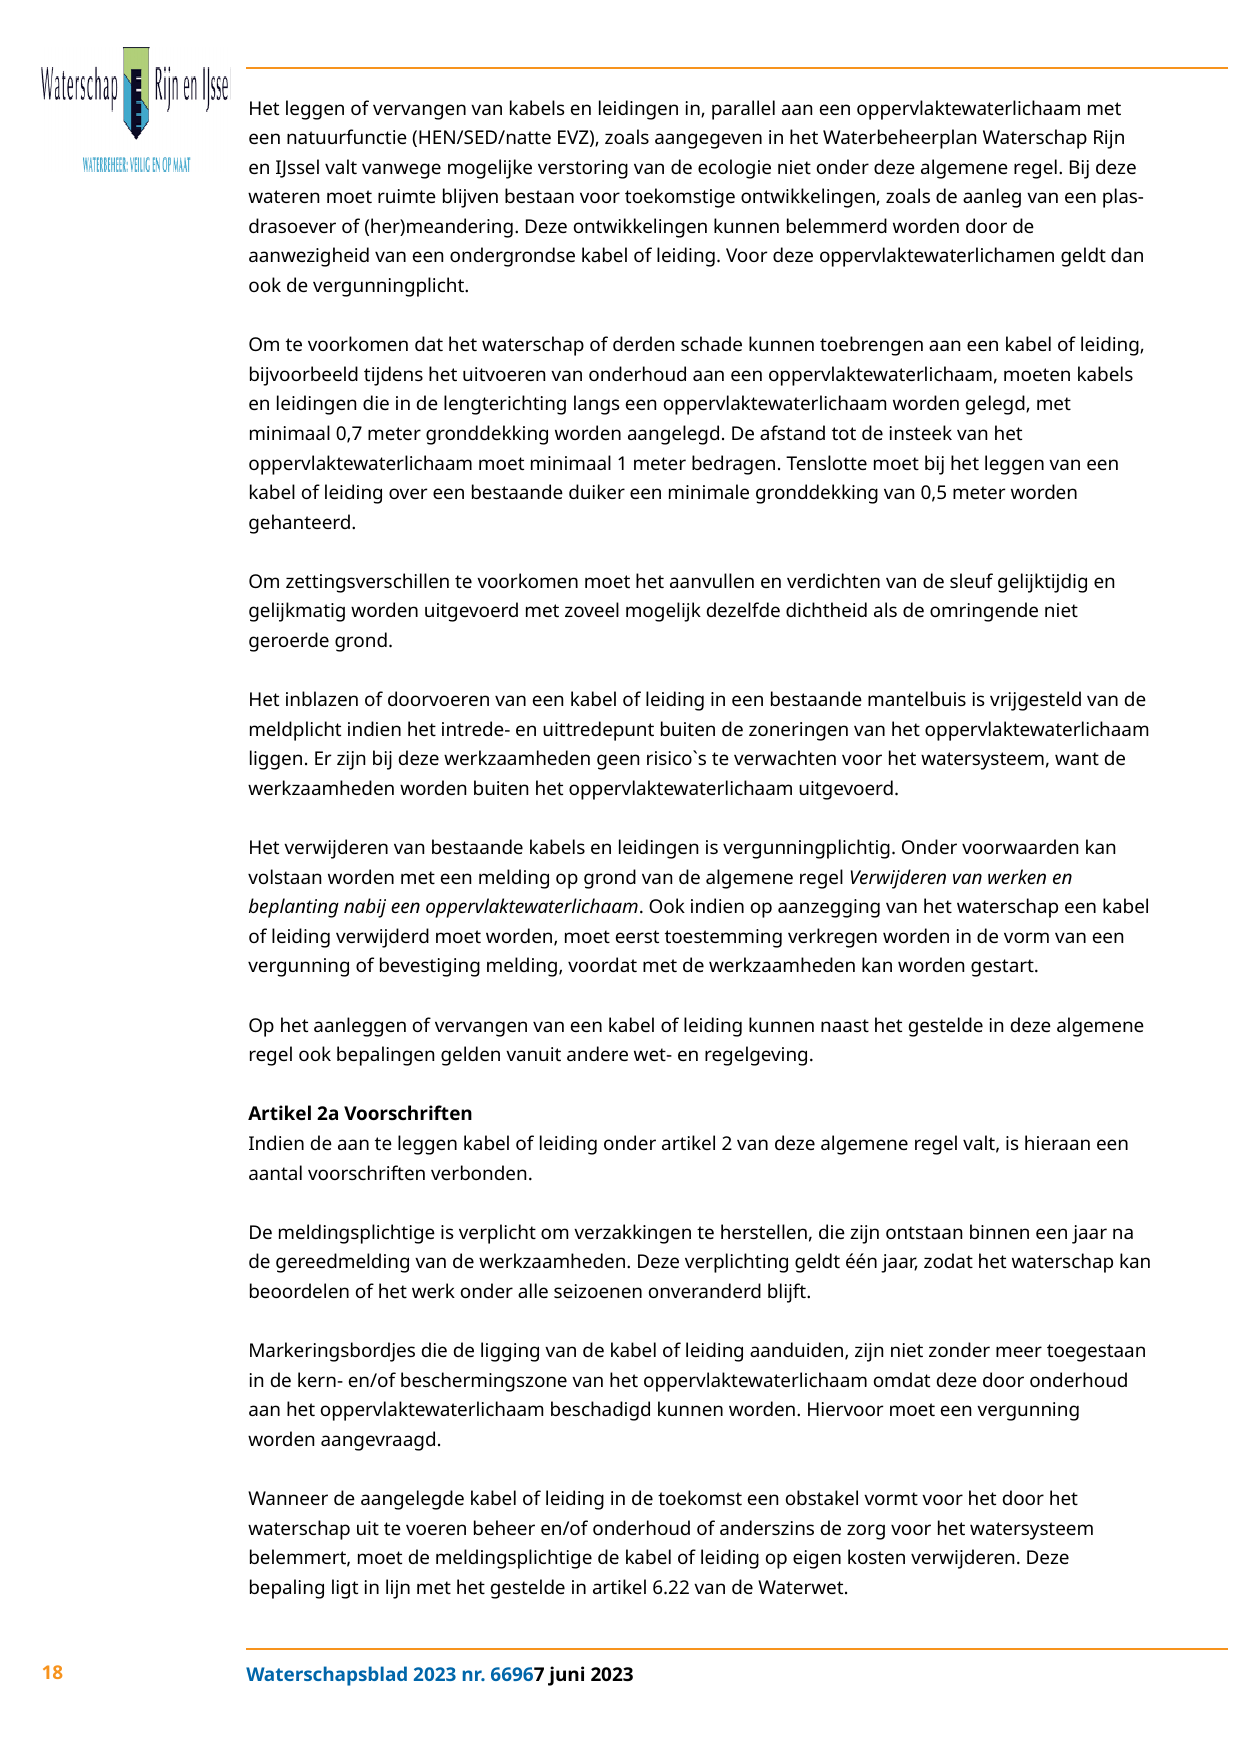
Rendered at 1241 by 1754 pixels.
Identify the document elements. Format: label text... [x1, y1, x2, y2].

text Artikel 2a Voorschriften [248, 1101, 1152, 1126]
text Het verwijderen van bestaande kabels en leidingen is vergunningplichtig. Onder voorwaarden kan volstaan worden met een melding op grond van de algemene regel Verwijderen van werken en beplanting nabij een oppervlaktewaterlichaam. Ook indien op aanzegging van het waterschap een kabel of leiding verwijderd moet worden, moet eerst toestemming verkregen worden in de vorm van een vergunning of bevestiging melding, voordat met de werkzaamheden kan worden gestart. [248, 834, 1152, 978]
text Op het aanleggen of vervangen van een kabel of leiding kunnen naast het gestelde in deze algemene regel ook bepalingen gelden vanuit andere wet- en regelgeving. [248, 1012, 1152, 1067]
text De meldingsplichtige is verplicht om verzakkingen te herstellen, die zijn ontstaan binnen een jaar na de gereedmelding van de werkzaamheden. Deze verplichting geldt één jaar, zodat het waterschap kan beoordelen of het werk onder alle seizoenen onveranderd blijft. [248, 1219, 1152, 1304]
text Het leggen of vervangen van kabels en leidingen in, parallel aan een oppervlaktewaterlichaam met een natuurfunctie (HEN/SED/natte EVZ), zoals aangegeven in het Waterbeheerplan Waterschap Rijn en IJssel valt vanwege mogelijke verstoring van de ecologie niet onder deze algemene regel. Bij deze wateren moet ruimte blijven bestaan voor toekomstige ontwikkelingen, zoals de aanleg van een plas- drasoever of (her)meandering. Deze ontwikkelingen kunnen belemmerd worden door de aanwezigheid van een ondergrondse kabel of leiding. Voor deze oppervlaktewaterlichamen geldt dan ook de vergunningplicht. [248, 95, 1152, 298]
text Wanneer de aangelegde kabel of leiding in de toekomst een obstakel vormt voor het door het waterschap uit te voeren beheer en/of onderhoud of anderszins de zorg voor het watersysteem belemmert, moet de meldingsplichtige de kabel of leiding op eigen kosten verwijderen. Deze bepaling ligt in lijn met het gestelde in artikel 6.22 van de Waterwet. [248, 1485, 1152, 1600]
picture [41, 47, 231, 172]
text Markeringsbordjes die de ligging van de kabel of leiding aanduiden, zijn niet zonder meer toegestaan in de kern- en/of beschermingszone van het oppervlaktewaterlichaam omdat deze door onderhoud aan het oppervlaktewaterlichaam beschadigd kunnen worden. Hiervoor moet een vergunning worden aangevraagd. [248, 1337, 1152, 1452]
text Indien de aan te leggen kabel of leiding onder artikel 2 van deze algemene regel valt, is hieraan een aantal voorschriften verbonden. [248, 1130, 1152, 1186]
text Om te voorkomen dat het waterschap of derden schade kunnen toebrengen aan een kabel of leiding, bijvoorbeeld tijdens het uitvoeren van onderhoud aan een oppervlaktewaterlichaam, moeten kabels en leidingen die in de lengterichting langs een oppervlaktewaterlichaam worden gelegd, met minimaal 0,7 meter gronddekking worden aangelegd. De afstand tot de insteek van het oppervlaktewaterlichaam moet minimaal 1 meter bedragen. Tenslotte moet bij het leggen van een kabel of leiding over een bestaande duiker een minimale gronddekking van 0,5 meter worden gehanteerd. [248, 331, 1152, 535]
text Om zettingsverschillen te voorkomen moet het aanvullen en verdichten van de sleuf gelijktijdig en gelijkmatig worden uitgevoerd met zoveel mogelijk dezelfde dichtheid als de omringende niet geroerde grond. [248, 568, 1152, 653]
text Het inblazen of doorvoeren van een kabel of leiding in een bestaande mantelbuis is vrijgesteld van de meldplicht indien het intrede- en uittredepunt buiten de zoneringen van het oppervlaktewaterlichaam liggen. Er zijn bij deze werkzaamheden geen risico`s te verwachten voor het watersysteem, want de werkzaamheden worden buiten het oppervlaktewaterlichaam uitgevoerd. [248, 686, 1152, 801]
